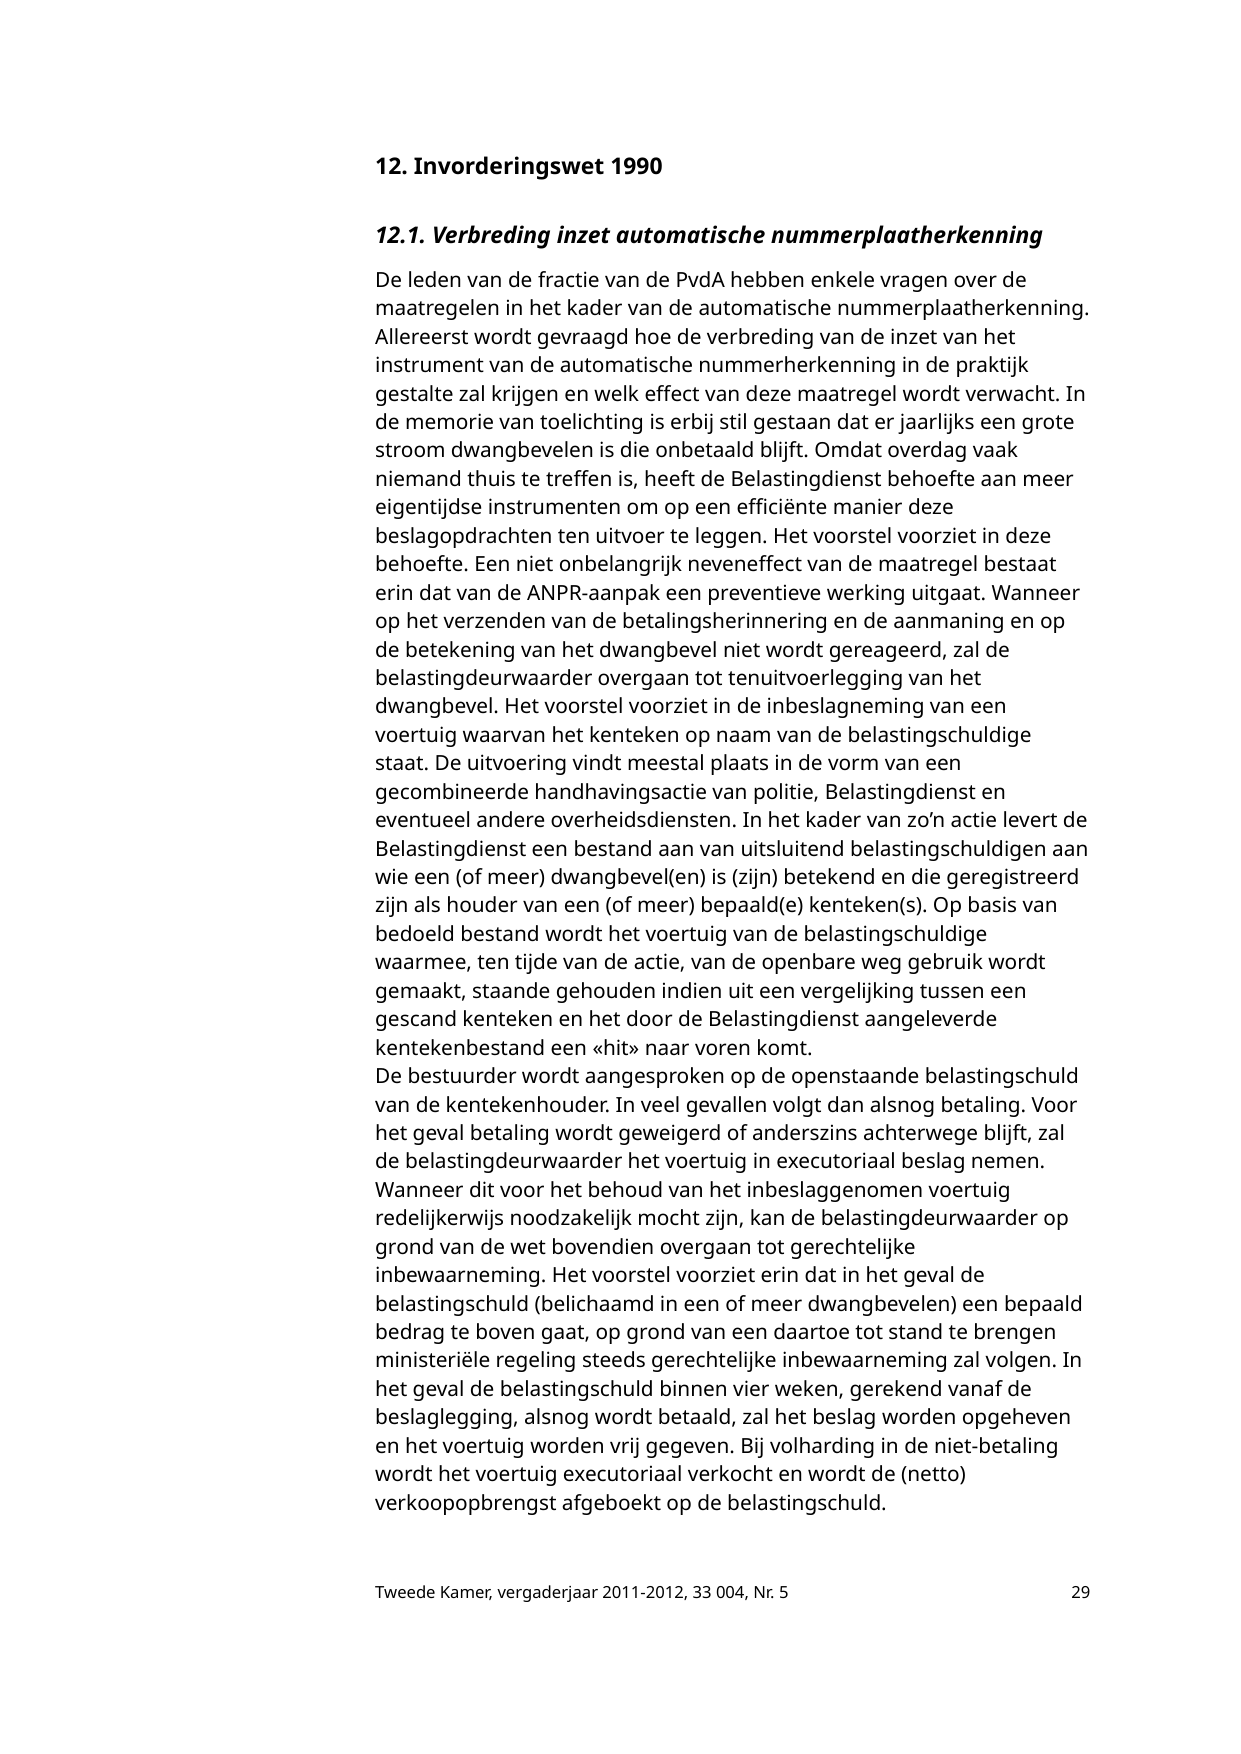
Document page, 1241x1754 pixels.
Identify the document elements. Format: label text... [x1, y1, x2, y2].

text De bestuurder wordt aangesproken op de openstaande belastingschuld van de kentekenhouder. In veel gevallen volgt dan alsnog betaling. Voor het geval betaling wordt geweigerd of anderszins achterwege blijft, zal de belastingdeurwaarder het voertuig in executoriaal beslag nemen. Wanneer dit voor het behoud van het inbeslaggenomen voertuig redelijkerwijs noodzakelijk mocht zijn, kan de belastingdeurwaarder op grond van de wet bovendien overgaan tot gerechtelijke inbewaarneming. Het voorstel voorziet erin dat in het geval de belastingschuld (belichaamd in een of meer dwangbevelen) een bepaald bedrag te boven gaat, op grond van een daartoe tot stand te brengen ministeriële regeling steeds gerechtelijke inbewaarneming zal volgen. In het geval de belastingschuld binnen vier weken, gerekend vanaf de beslaglegging, alsnog wordt betaald, zal het beslag worden opgeheven en het voertuig worden vrij gegeven. Bij volharding in de niet-betaling wordt het voertuig executoriaal verkocht en wordt de (netto) verkoopopbrengst afgeboekt op de belastingschuld. [375, 1061, 1090, 1516]
subtitle 12. Invorderingswet 1990 [375, 150, 1090, 181]
text De leden van de fractie van de PvdA hebben enkele vragen over de maatregelen in het kader van de automatische nummerplaatherkenning. Allereerst wordt gevraagd hoe de verbreding van de inzet van het instrument van de automatische nummerherkenning in de praktijk gestalte zal krijgen en welk effect van deze maatregel wordt verwacht. In de memorie van toelichting is erbij stil gestaan dat er jaarlijks een grote stroom dwangbevelen is die onbetaald blijft. Omdat overdag vaak niemand thuis te treffen is, heeft de Belastingdienst behoefte aan meer eigentijdse instrumenten om op een efficiënte manier deze beslagopdrachten ten uitvoer te leggen. Het voorstel voorziet in deze behoefte. Een niet onbelangrijk neveneffect van de maatregel bestaat erin dat van de ANPR-aanpak een preventieve werking uitgaat. Wanneer op het verzenden van de betalingsherinnering en de aanmaning en op de betekening van het dwangbevel niet wordt gereageerd, zal de belastingdeurwaarder overgaan tot tenuitvoerlegging van het dwangbevel. Het voorstel voorziet in de inbeslagneming van een voertuig waarvan het kenteken op naam van de belastingschuldige staat. De uitvoering vindt meestal plaats in de vorm van een gecombineerde handhavingsactie van politie, Belastingdienst en eventueel andere overheidsdiensten. In het kader van zo’n actie levert de Belastingdienst een bestand aan van uitsluitend belastingschuldigen aan wie een (of meer) dwangbevel(en) is (zijn) betekend en die geregistreerd zijn als houder van een (of meer) bepaald(e) kenteken(s). Op basis van bedoeld bestand wordt het voertuig van de belastingschuldige waarmee, ten tijde van de actie, van de openbare weg gebruik wordt gemaakt, staande gehouden indien uit een vergelijking tussen een gescand kenteken en het door de Belastingdienst aangeleverde kentekenbestand een «hit» naar voren komt. [375, 265, 1090, 1061]
subtitle 12.1. Verbreding inzet automatische nummerplaatherkenning [375, 219, 1090, 250]
